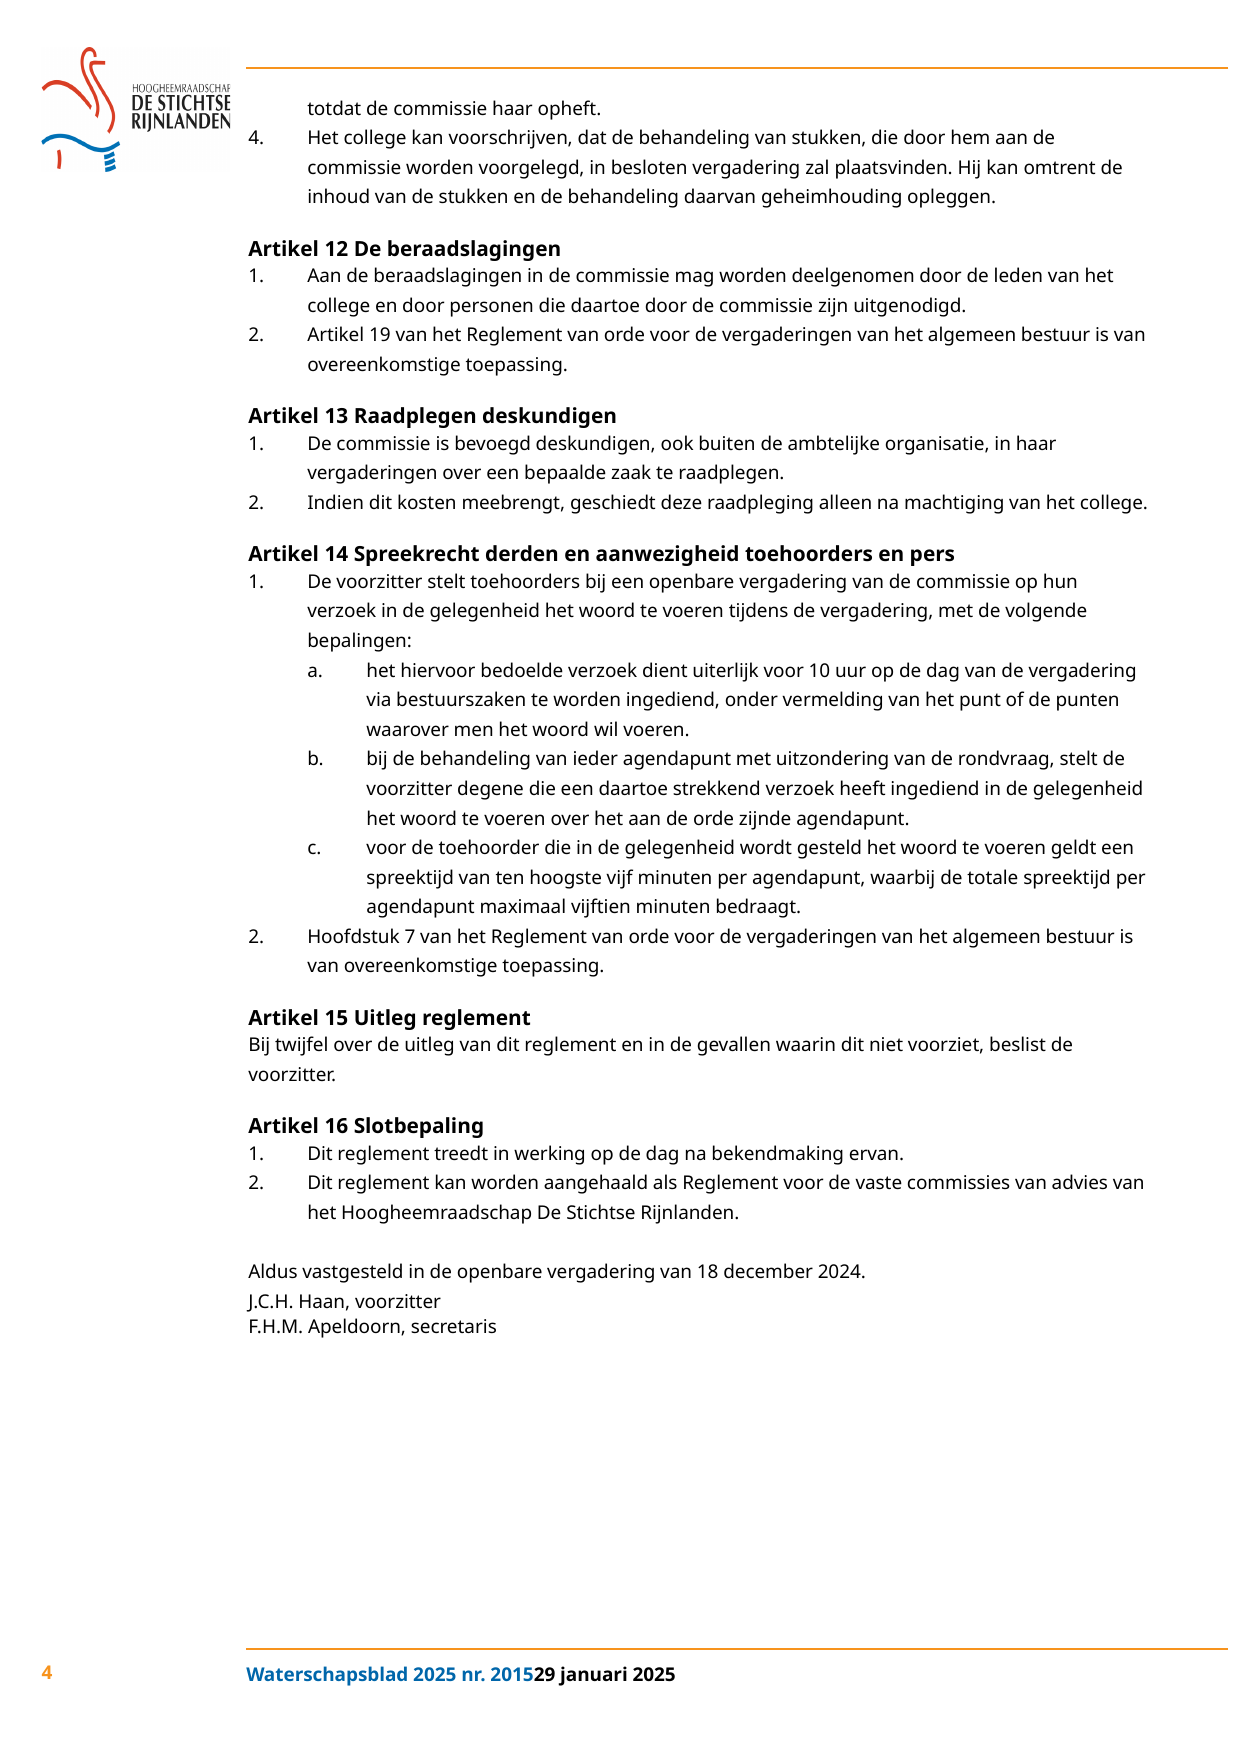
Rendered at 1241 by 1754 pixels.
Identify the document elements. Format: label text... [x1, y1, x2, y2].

list bij de behandeling van ieder agendapunt met uitzondering van de rondvraag, stelt de voorzitter degene die een daartoe strekkend verzoek heeft ingediend in de gelegenheid het woord te voeren over het aan de orde zijnde agendapunt. [307, 746, 1152, 830]
text J.C.H. Haan, voorzitter [248, 1288, 1152, 1313]
text Artikel 15 Uitleg reglement [248, 1003, 1152, 1031]
list Aan de beraadslagingen in de commissie mag worden deelgenomen door de leden van het college en door personen die daartoe door de commissie zijn uitgenodigd. [248, 262, 1152, 318]
list Dit reglement kan worden aangehaald als Reglement voor de vaste commissies van advies van het Hoogheemraadschap De Stichtse Rijnlanden. [248, 1169, 1152, 1225]
list Dit reglement treedt in werking op de dag na bekendmaking ervan. [248, 1140, 1152, 1166]
text Bij twijfel over de uitleg van dit reglement en in de gevallen waarin dit niet voorziet, beslist de voorzitter. [248, 1031, 1152, 1087]
text Artikel 12 De beraadslagingen [248, 234, 1152, 262]
list voor de toehoorder die in de gelegenheid wordt gesteld het woord te voeren geldt een spreektijd van ten hoogste vijf minuten per agendapunt, waarbij de totale spreektijd per agendapunt maximaal vijftien minuten bedraagt. [307, 834, 1152, 919]
picture [41, 47, 231, 172]
text F.H.M. Apeldoorn, secretaris [248, 1313, 1152, 1339]
list Artikel 19 van het Reglement van orde voor de vergaderingen van het algemeen bestuur is van overeenkomstige toepassing. [248, 322, 1152, 377]
list De voorzitter stelt toehoorders bij een openbare vergadering van de commissie op hun verzoek in de gelegenheid het woord te voeren tijdens de vergadering, met de volgende bepalingen: [248, 568, 1152, 653]
text Artikel 14 Spreekrecht derden en aanwezigheid toehoorders en pers [248, 539, 1152, 568]
list Hoofdstuk 7 van het Reglement van orde voor de vergaderingen van het algemeen bestuur is van overeenkomstige toepassing. [248, 923, 1152, 978]
text Aldus vastgesteld in de openbare vergadering van 18 december 2024. [248, 1258, 1152, 1284]
list totdat de commissie haar opheft. [248, 95, 1152, 121]
list het hiervoor bedoelde verzoek dient uiterlijk voor 10 uur op de dag van de vergadering via bestuurszaken te worden ingediend, onder vermelding van het punt of de punten waarover men het woord wil voeren. [307, 657, 1152, 742]
list De commissie is bevoegd deskundigen, ook buiten de ambtelijke organisatie, in haar vergaderingen over een bepaalde zaak te raadplegen. [248, 430, 1152, 485]
text Artikel 16 Slotbepaling [248, 1111, 1152, 1140]
text Artikel 13 Raadplegen deskundigen [248, 402, 1152, 430]
list Het college kan voorschrijven, dat de behandeling van stukken, die door hem aan de commissie worden voorgelegd, in besloten vergadering zal plaatsvinden. Hij kan omtrent de inhoud van de stukken en de behandeling daarvan geheimhouding opleggen. [248, 124, 1152, 209]
list Indien dit kosten meebrengt, geschiedt deze raadpleging alleen na machtiging van het college. [248, 489, 1152, 515]
